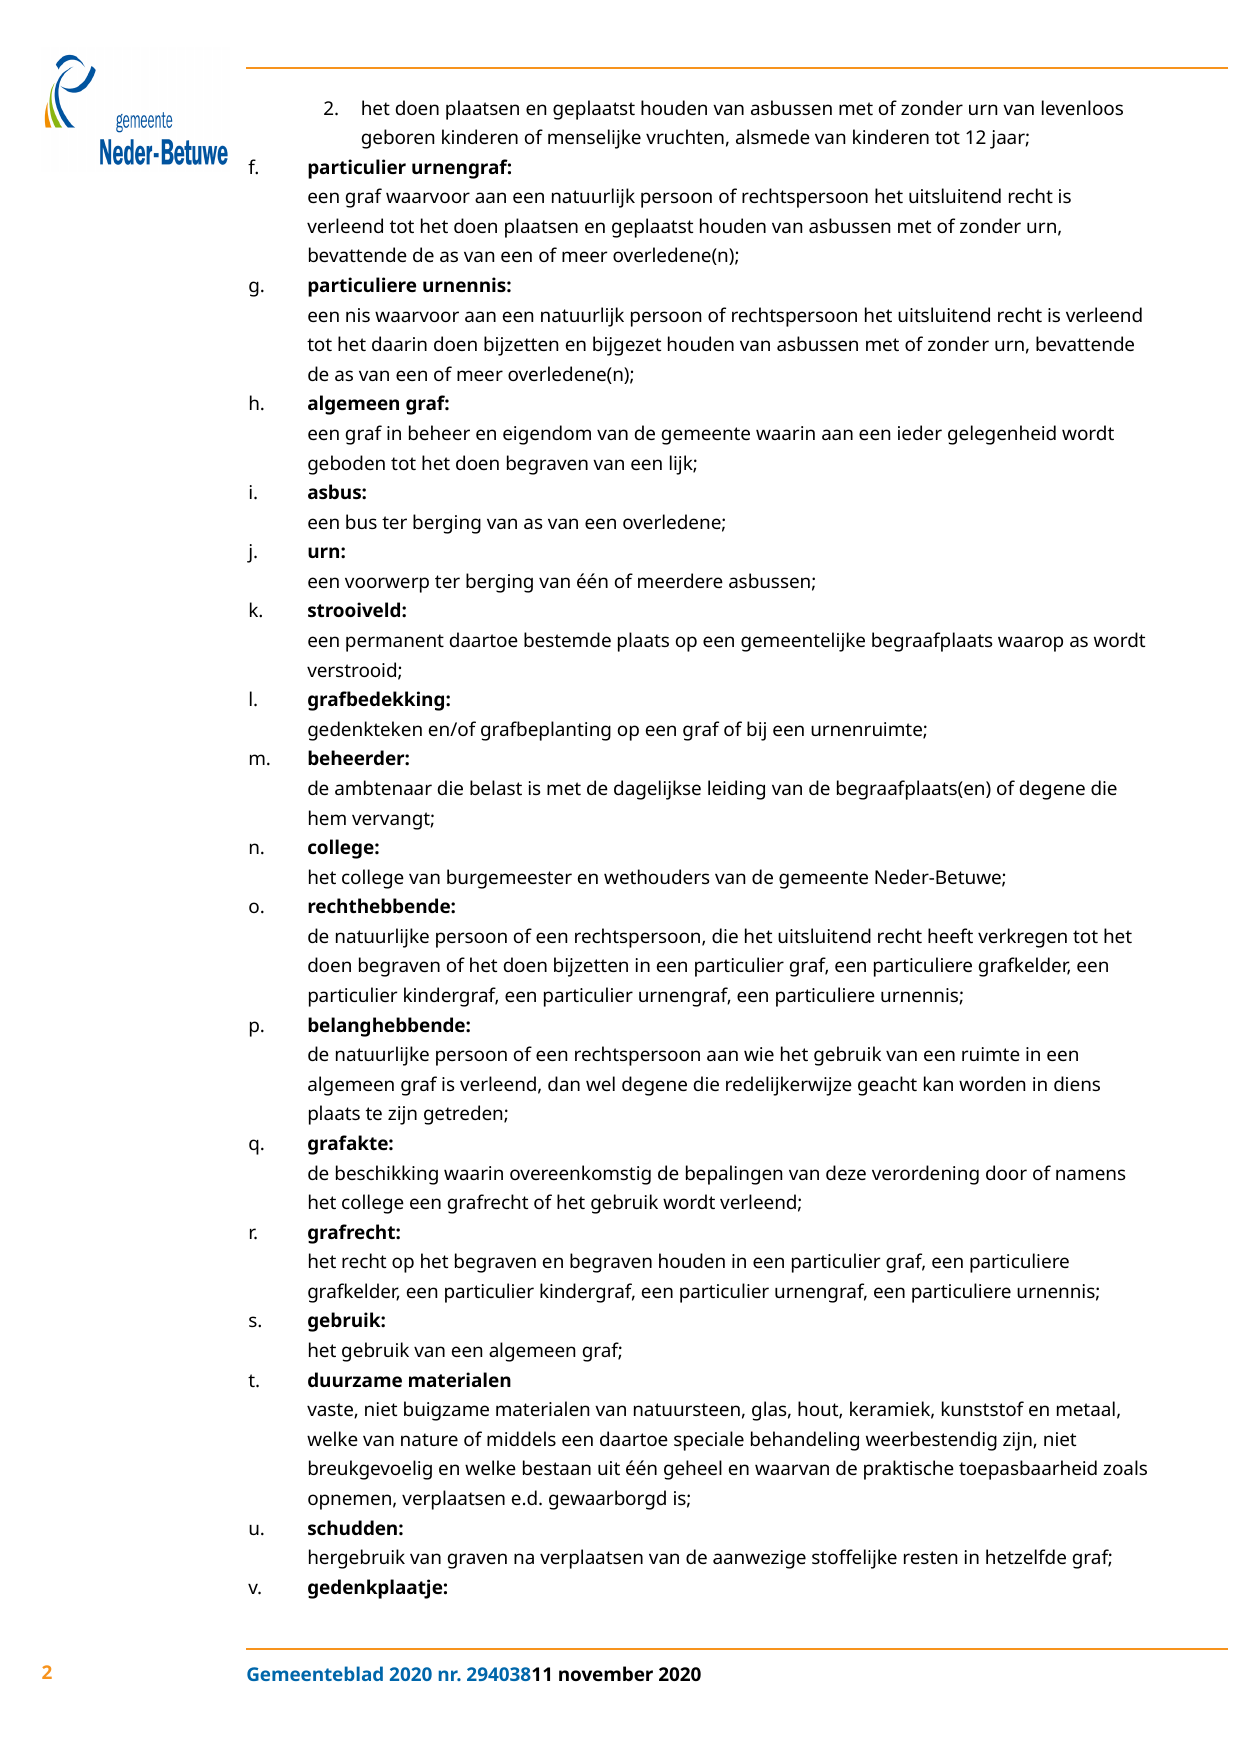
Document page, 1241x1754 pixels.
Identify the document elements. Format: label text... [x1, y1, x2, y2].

list gebruik: [248, 1308, 1152, 1333]
list rechthebbende: [248, 893, 1152, 919]
list particulier urnengraf: [248, 154, 1152, 180]
list het recht op het begraven en begraven houden in een particulier graf, een particuliere grafkelder, een particulier kindergraf, een particulier urnengraf, een particuliere urnennis; [248, 1248, 1152, 1304]
list strooiveld: [248, 598, 1152, 623]
list beheerder: [248, 746, 1152, 771]
list grafakte: [248, 1130, 1152, 1156]
list de beschikking waarin overeenkomstig de bepalingen van deze verordening door of namens het college een grafrecht of het gebruik wordt verleend; [248, 1160, 1152, 1215]
list grafbedekking: [248, 686, 1152, 712]
list urn: [248, 538, 1152, 564]
list gedenkplaatje: [248, 1574, 1152, 1600]
list grafrecht: [248, 1219, 1152, 1245]
list schudden: [248, 1515, 1152, 1541]
list een nis waarvoor aan een natuurlijk persoon of rechtspersoon het uitsluitend recht is verleend tot het daarin doen bijzetten en bijgezet houden van asbussen met of zonder urn, bevattende de as van een of meer overledene(n); [248, 302, 1152, 387]
list gedenkteken en/of grafbeplanting op een graf of bij een urnenruimte; [248, 716, 1152, 742]
list een permanent daartoe bestemde plaats op een gemeentelijke begraafplaats waarop as wordt verstrooid; [248, 627, 1152, 683]
list algemeen graf: [248, 391, 1152, 416]
list de natuurlijke persoon of een rechtspersoon, die het uitsluitend recht heeft verkregen tot het doen begraven of het doen bijzetten in een particulier graf, een particuliere grafkelder, een particulier kindergraf, een particulier urnengraf, een particuliere urnennis; [248, 923, 1152, 1008]
list een bus ter berging van as van een overledene; [248, 509, 1152, 535]
list een voorwerp ter berging van één of meerdere asbussen; [248, 568, 1152, 594]
list duurzame materialen [248, 1367, 1152, 1393]
list het gebruik van een algemeen graf; [248, 1337, 1152, 1363]
list particuliere urnennis: [248, 272, 1152, 298]
list de ambtenaar die belast is met de dagelijkse leiding van de begraafplaats(en) of degene die hem vervangt; [248, 775, 1152, 831]
picture [41, 47, 231, 172]
list het college van burgemeester en wethouders van de gemeente Neder-Betuwe; [248, 864, 1152, 890]
list belanghebbende: [248, 1012, 1152, 1038]
list college: [248, 834, 1152, 860]
list een graf in beheer en eigendom van de gemeente waarin aan een ieder gelegenheid wordt geboden tot het doen begraven van een lijk; [248, 420, 1152, 476]
list het doen plaatsen en geplaatst houden van asbussen met of zonder urn van levenloos geboren kinderen of menselijke vruchten, alsmede van kinderen tot 12 jaar; [323, 95, 1152, 150]
list asbus: [248, 479, 1152, 505]
list een graf waarvoor aan een natuurlijk persoon of rechtspersoon het uitsluitend recht is verleend tot het doen plaatsen en geplaatst houden van asbussen met of zonder urn, bevattende de as van een of meer overledene(n); [248, 183, 1152, 268]
list hergebruik van graven na verplaatsen van de aanwezige stoffelijke resten in hetzelfde graf; [248, 1544, 1152, 1570]
list de natuurlijke persoon of een rechtspersoon aan wie het gebruik van een ruimte in een algemeen graf is verleend, dan wel degene die redelijkerwijze geacht kan worden in diens plaats te zijn getreden; [248, 1041, 1152, 1126]
list vaste, niet buigzame materialen van natuursteen, glas, hout, keramiek, kunststof en metaal, welke van nature of middels een daartoe speciale behandeling weerbestendig zijn, niet breukgevoelig en welke bestaan uit één geheel en waarvan de praktische toepasbaarheid zoals opnemen, verplaatsen e.d. gewaarborgd is; [248, 1396, 1152, 1511]
